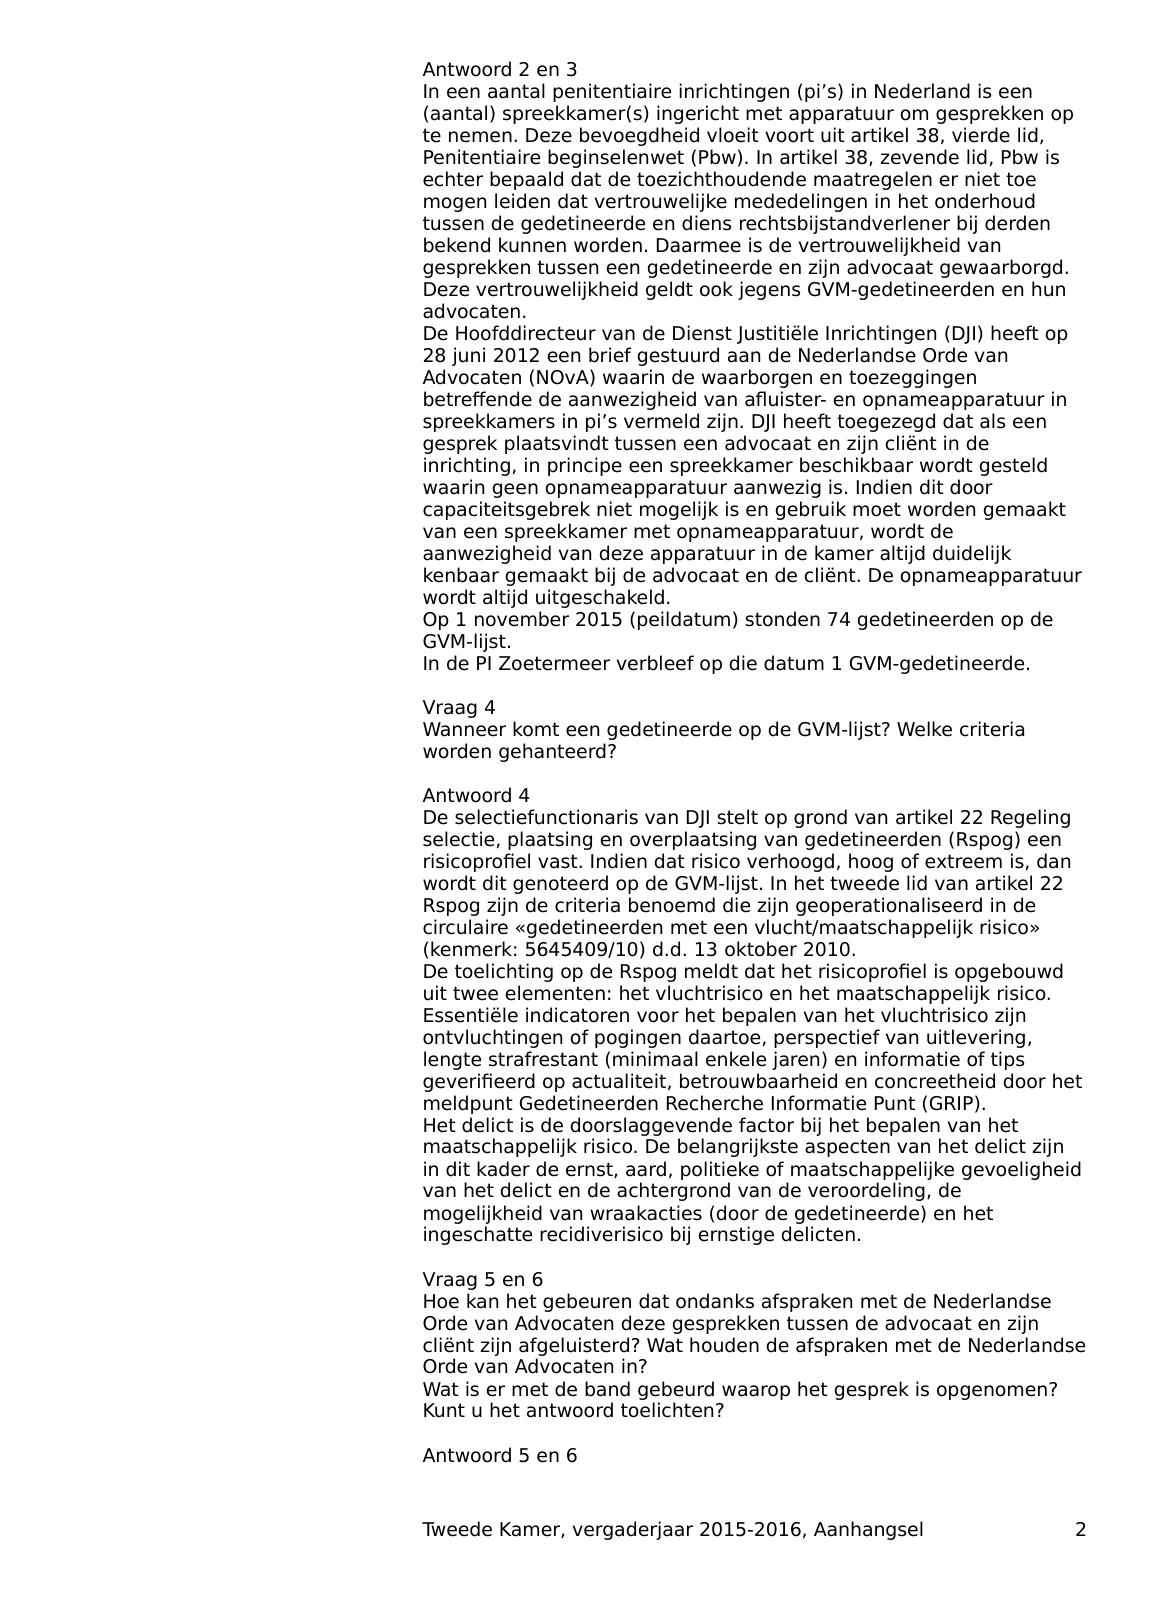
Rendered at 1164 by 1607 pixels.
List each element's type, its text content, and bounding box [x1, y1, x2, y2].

text Antwoord 4 [422, 785, 1087, 807]
text Vraag 4 [422, 697, 1087, 719]
text De toelichting op de Rspog meldt dat het risicoprofiel is opgebouwd uit twee elementen: het vluchtrisico en het maatschappelijk risico. Essentiële indicatoren voor het bepalen van het vluchtrisico zijn ontvluchtingen of pogingen daartoe, perspectief van uitlevering, lengte strafrestant (minimaal enkele jaren) en informatie of tips geverifieerd op actualiteit, betrouwbaarheid en concreetheid door het meldpunt Gedetineerden Recherche Informatie Punt (GRIP). [422, 961, 1087, 1114]
text Op 1 november 2015 (peildatum) stonden 74 gedetineerden op de GVM-lijst. [422, 608, 1087, 652]
text Wat is er met de band gebeurd waarop het gesprek is opgenomen? Kunt u het antwoord toelichten? [422, 1378, 1087, 1422]
text In de PI Zoetermeer verbleef op die datum 1 GVM-gedetineerde. [422, 652, 1087, 674]
text De Hoofddirecteur van de Dienst Justitiële Inrichtingen (DJI) heeft op 28 juni 2012 een brief gestuurd aan de Nederlandse Orde van Advocaten (NOvA) waarin de waarborgen en toezeggingen betreffende de aanwezigheid van afluister- en opnameapparatuur in spreekkamers in pi’s vermeld zijn. DJI heeft toegezegd dat als een gesprek plaatsvindt tussen een advocaat en zijn cliënt in de inrichting, in principe een spreekkamer beschikbaar wordt gesteld waarin geen opnameapparatuur aanwezig is. Indien dit door capaciteitsgebrek niet mogelijk is en gebruik moet worden gemaakt van een spreekkamer met opnameapparatuur, wordt de aanwezigheid van deze apparatuur in de kamer altijd duidelijk kenbaar gemaakt bij de advocaat en de cliënt. De opnameapparatuur wordt altijd uitgeschakeld. [422, 323, 1087, 608]
text Vraag 5 en 6 [422, 1268, 1087, 1291]
text In een aantal penitentiaire inrichtingen (pi’s) in Nederland is een (aantal) spreekkamer(s) ingericht met apparatuur om gesprekken op te nemen. Deze bevoegdheid vloeit voort uit artikel 38, vierde lid, Penitentiaire beginselenwet (Pbw). In artikel 38, zevende lid, Pbw is echter bepaald dat de toezichthoudende maatregelen er niet toe mogen leiden dat vertrouwelijke mededelingen in het onderhoud tussen de gedetineerde en diens rechtsbijstandverlener bij derden bekend kunnen worden. Daarmee is de vertrouwelijkheid van gesprekken tussen een gedetineerde en zijn advocaat gewaarborgd. Deze vertrouwelijkheid geldt ook jegens GVM-gedetineerden en hun advocaten. [422, 81, 1087, 323]
text Wanneer komt een gedetineerde op de GVM-lijst? Welke criteria worden gehanteerd? [422, 719, 1087, 763]
text Antwoord 5 en 6 [422, 1444, 1087, 1467]
text Hoe kan het gebeuren dat ondanks afspraken met de Nederlandse Orde van Advocaten deze gesprekken tussen de advocaat en zijn cliënt zijn afgeluisterd? Wat houden de afspraken met de Nederlandse Orde van Advocaten in? [422, 1291, 1087, 1378]
text De selectiefunctionaris van DJI stelt op grond van artikel 22 Regeling selectie, plaatsing en overplaatsing van gedetineerden (Rspog) een risicoprofiel vast. Indien dat risico verhoogd, hoog of extreem is, dan wordt dit genoteerd op de GVM-lijst. In het tweede lid van artikel 22 Rspog zijn de criteria benoemd die zijn geoperationaliseerd in de circulaire «gedetineerden met een vlucht/maatschappelijk risico» (kenmerk: 5645409/10) d.d. 13 oktober 2010. [422, 807, 1087, 961]
text Het delict is de doorslaggevende factor bij het bepalen van het maatschappelijk risico. De belangrijkste aspecten van het delict zijn in dit kader de ernst, aard, politieke of maatschappelijke gevoeligheid van het delict en de achtergrond van de veroordeling, de mogelijkheid van wraakacties (door de gedetineerde) en het ingeschatte recidiverisico bij ernstige delicten. [422, 1114, 1087, 1246]
text Antwoord 2 en 3 [422, 59, 1087, 81]
